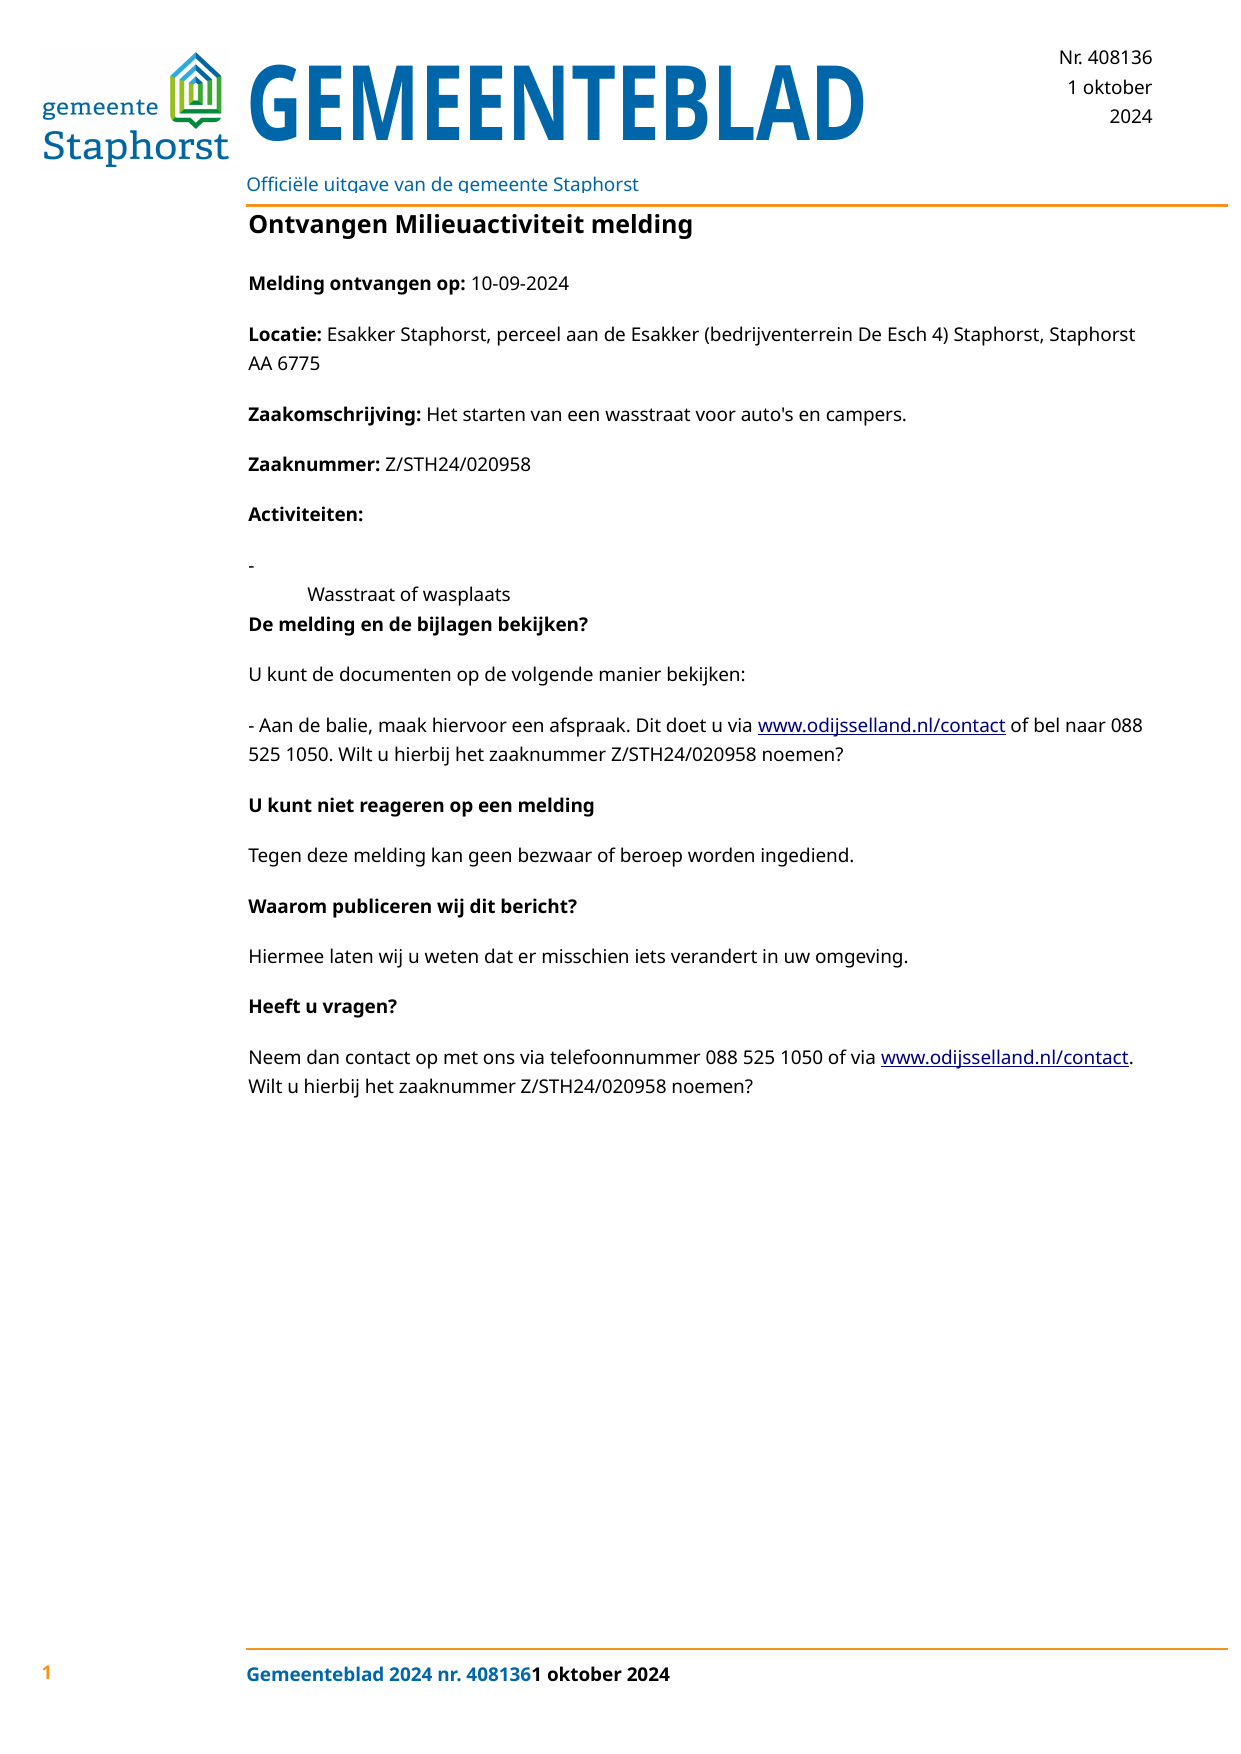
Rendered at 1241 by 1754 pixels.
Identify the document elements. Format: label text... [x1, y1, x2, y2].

text Zaaknummer: Z/STH24/020958 [248, 451, 1152, 477]
text Ontvangen Milieuactiviteit melding [248, 207, 1152, 241]
text U kunt niet reageren op een melding [248, 792, 1152, 818]
text Tegen deze melding kan geen bezwaar of beroep worden ingediend. [248, 842, 1152, 868]
text Hiermee laten wij u weten dat er misschien iets verandert in uw omgeving. [248, 943, 1152, 969]
text U kunt de documenten op de volgende manier bekijken: [248, 662, 1152, 687]
text Zaakomschrijving: Het starten van een wasstraat voor auto's en campers. [248, 401, 1152, 426]
text Heeft u vragen? [248, 994, 1152, 1019]
list Wasstraat of wasplaats [248, 582, 1152, 607]
text Waarom publiceren wij dit bericht? [248, 893, 1152, 918]
text Neem dan contact op met ons via telefoonnummer 088 525 1050 of via www.odijsselland.nl/contact. Wilt u hierbij het zaaknummer Z/STH24/020958 noemen? [248, 1044, 1152, 1099]
picture [41, 47, 231, 172]
text Locatie: Esakker Staphorst, perceel aan de Esakker (bedrijventerrein De Esch 4) Staphorst, Staphorst AA 6775 [248, 321, 1152, 376]
text Melding ontvangen op: 10-09-2024 [248, 270, 1152, 296]
text Activiteiten: [248, 502, 1152, 527]
text - Aan de balie, maak hiervoor een afspraak. Dit doet u via www.odijsselland.nl/contact of bel naar 088 525 1050. Wilt u hierbij het zaaknummer Z/STH24/020958 noemen? [248, 712, 1152, 767]
text De melding en de bijlagen bekijken? [248, 611, 1152, 637]
